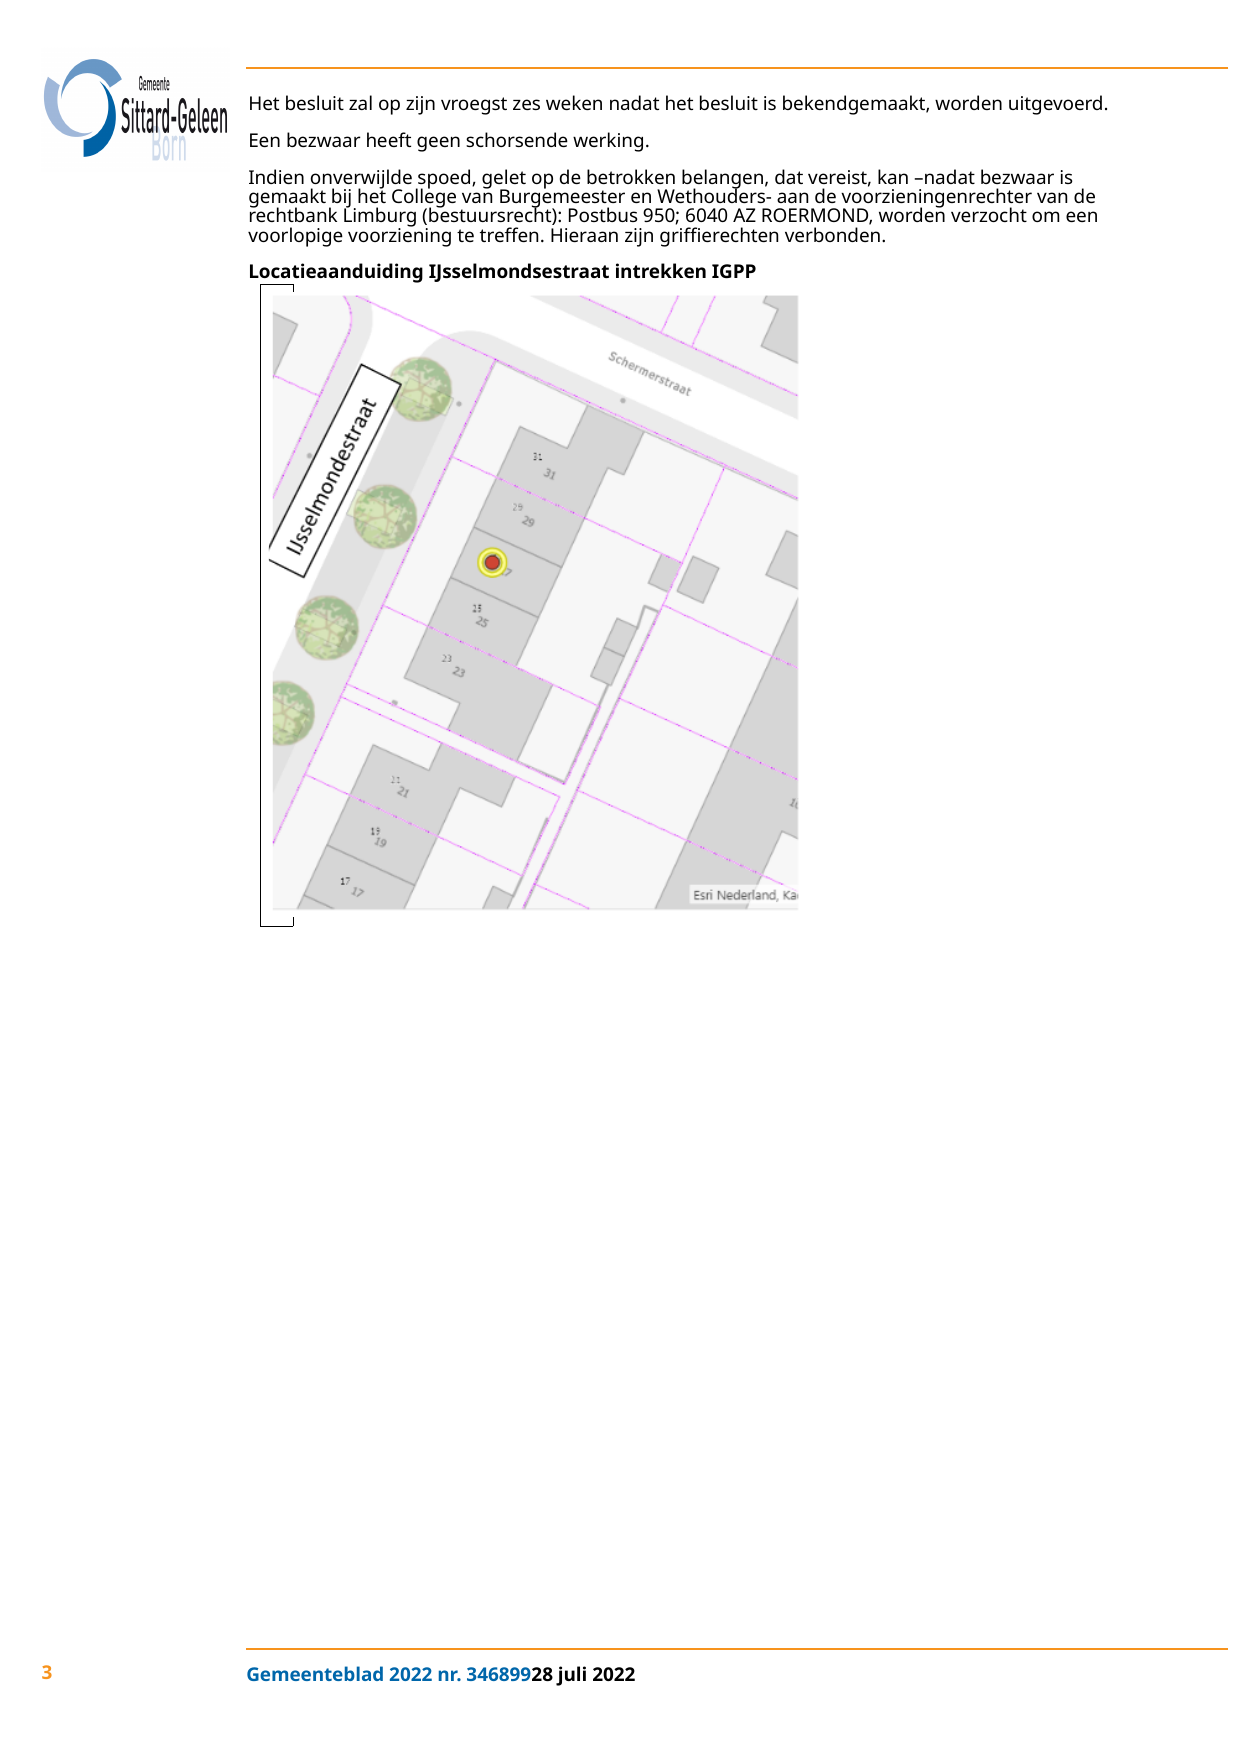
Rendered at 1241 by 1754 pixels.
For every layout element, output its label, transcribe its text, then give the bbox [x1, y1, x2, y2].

text Locatieaanduiding IJsselmondsestraat intrekken IGPP [248, 263, 1152, 283]
text Het besluit zal op zijn vroegst zes weken nadat het besluit is bekendgemaakt, worden uitgevoerd. [248, 95, 1152, 114]
picture [41, 47, 231, 172]
text Een bezwaar heeft geen schorsende werking. [248, 132, 1152, 151]
picture [268, 292, 801, 917]
text Indien onverwijlde spoed, gelet op de betrokken belangen, dat vereist, kan –nadat bezwaar is gemaakt bij het College van Burgemeester en Wethouders- aan de voorzieningenrechter van de rechtbank Limburg (bestuursrecht): Postbus 950; 6040 AZ ROERMOND, worden verzocht om een voorlopige voorziening te treffen. Hieraan zijn griffierechten verbonden. [248, 169, 1152, 246]
